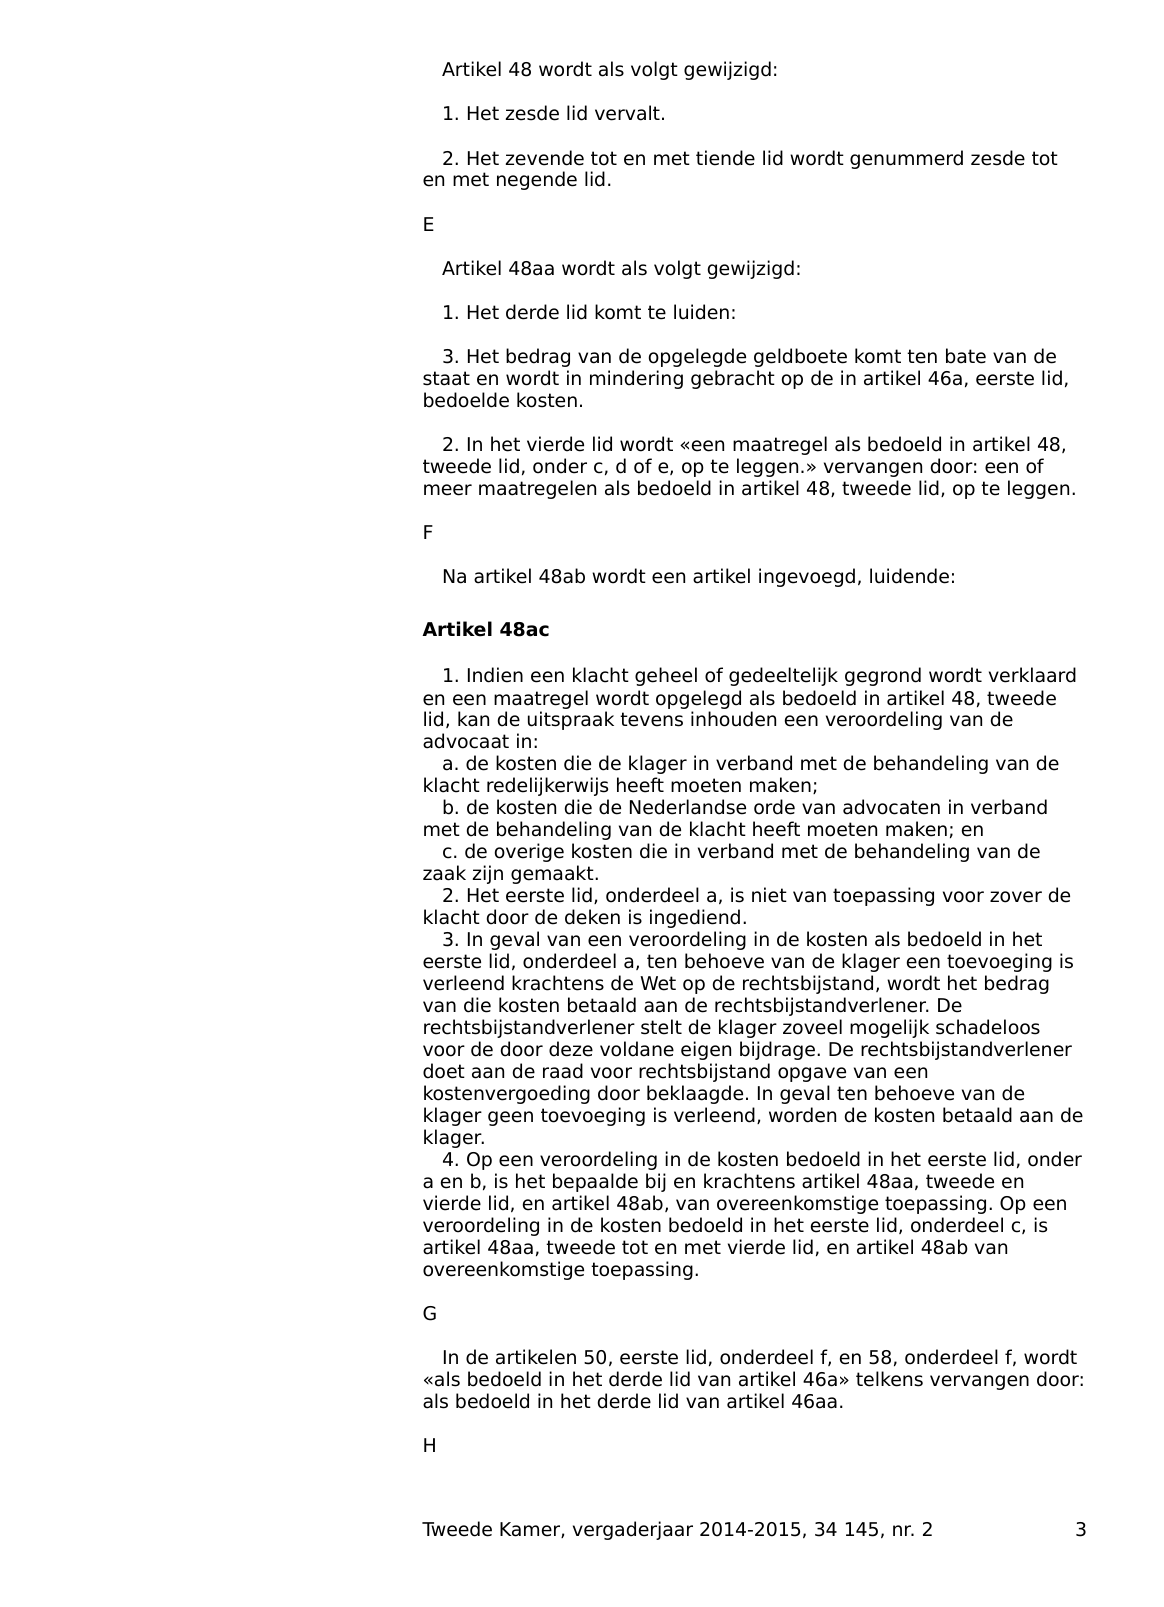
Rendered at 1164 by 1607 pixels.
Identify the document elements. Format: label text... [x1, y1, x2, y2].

text 2. Het zevende tot en met tiende lid wordt genummerd zesde tot en met negende lid. [422, 147, 1087, 191]
text F [422, 522, 1087, 544]
text b. de kosten die de Nederlandse orde van advocaten in verband met de behandeling van de klacht heeft moeten maken; en [422, 797, 1087, 841]
text G [422, 1303, 1087, 1325]
text 2. In het vierde lid wordt «een maatregel als bedoeld in artikel 48, tweede lid, onder c, d of e, op te leggen.» vervangen door: een of meer maatregelen als bedoeld in artikel 48, tweede lid, op te leggen. [422, 434, 1087, 500]
text c. de overige kosten die in verband met de behandeling van de zaak zijn gemaakt. [422, 841, 1087, 885]
text 1. Het zesde lid vervalt. [422, 103, 1087, 125]
text 3. In geval van een veroordeling in de kosten als bedoeld in het eerste lid, onderdeel a, ten behoeve van de klager een toevoeging is verleend krachtens de Wet op de rechtsbijstand, wordt het bedrag van die kosten betaald aan de rechtsbijstandverlener. De rechtsbijstandverlener stelt de klager zoveel mogelijk schadeloos voor de door deze voldane eigen bijdrage. De rechtsbijstandverlener doet aan de raad voor rechtsbijstand opgave van een kostenvergoeding door beklaagde. In geval ten behoeve van de klager geen toevoeging is verleend, worden de kosten betaald aan de klager. [422, 929, 1087, 1149]
text In de artikelen 50, eerste lid, onderdeel f, en 58, onderdeel f, wordt «als bedoeld in het derde lid van artikel 46a» telkens vervangen door: als bedoeld in het derde lid van artikel 46aa. [422, 1347, 1087, 1413]
text 3. Het bedrag van de opgelegde geldboete komt ten bate van de staat en wordt in mindering gebracht op de in artikel 46a, eerste lid, bedoelde kosten. [422, 346, 1087, 412]
text 1. Het derde lid komt te luiden: [422, 302, 1087, 324]
text a. de kosten die de klager in verband met de behandeling van de klacht redelijkerwijs heeft moeten maken; [422, 753, 1087, 797]
text 4. Op een veroordeling in de kosten bedoeld in het eerste lid, onder a en b, is het bepaalde bij en krachtens artikel 48aa, tweede en vierde lid, en artikel 48ab, van overeenkomstige toepassing. Op een veroordeling in de kosten bedoeld in het eerste lid, onderdeel c, is artikel 48aa, tweede tot en met vierde lid, en artikel 48ab van overeenkomstige toepassing. [422, 1149, 1087, 1281]
text Artikel 48 wordt als volgt gewijzigd: [422, 59, 1087, 81]
text 2. Het eerste lid, onderdeel a, is niet van toepassing voor zover de klacht door de deken is ingediend. [422, 885, 1087, 929]
text Artikel 48aa wordt als volgt gewijzigd: [422, 258, 1087, 280]
text 1. Indien een klacht geheel of gedeeltelijk gegrond wordt verklaard en een maatregel wordt opgelegd als bedoeld in artikel 48, tweede lid, kan de uitspraak tevens inhouden een veroordeling van de advocaat in: [422, 665, 1087, 753]
text Na artikel 48ab wordt een artikel ingevoegd, luidende: [422, 566, 1087, 588]
subtitle Artikel 48ac [422, 618, 1087, 640]
text H [422, 1435, 1087, 1457]
text E [422, 213, 1087, 236]
